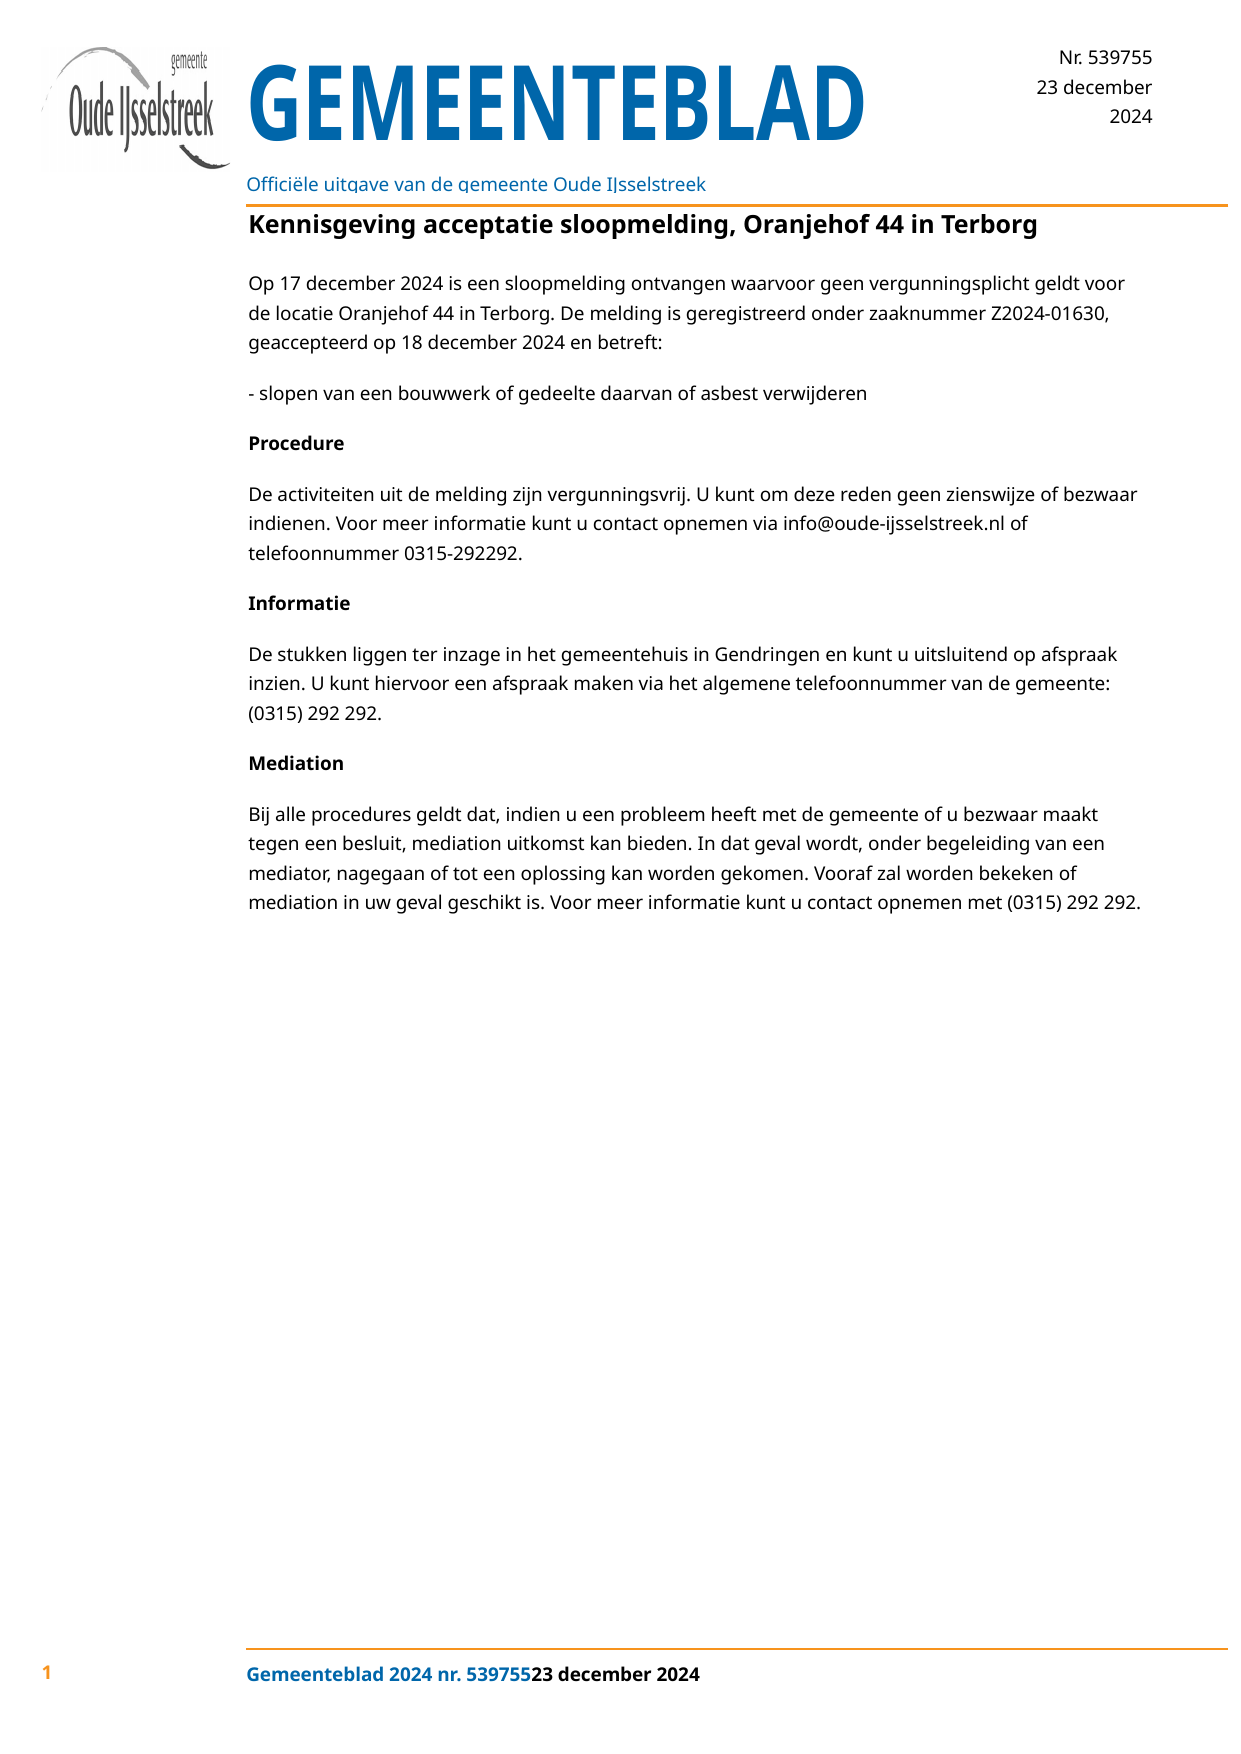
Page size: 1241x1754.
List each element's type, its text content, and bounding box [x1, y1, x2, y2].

text De stukken liggen ter inzage in het gemeentehuis in Gendringen en kunt u uitsluitend op afspraak inzien. U kunt hiervoor een afspraak maken via het algemene telefoonnummer van de gemeente: (0315) 292 292. [248, 641, 1152, 726]
text Op 17 december 2024 is een sloopmelding ontvangen waarvoor geen vergunningsplicht geldt voor de locatie Oranjehof 44 in Terborg. De melding is geregistreerd onder zaaknummer Z2024-01630, geaccepteerd op 18 december 2024 en betreft: [248, 270, 1152, 355]
text Procedure [248, 430, 1152, 456]
text - slopen van een bouwwerk of gedeelte daarvan of asbest verwijderen [248, 380, 1152, 406]
text Bij alle procedures geldt dat, indien u een probleem heeft met de gemeente of u bezwaar maakt tegen een besluit, mediation uitkomst kan bieden. In dat geval wordt, onder begeleiding van een mediator, nagegaan of tot een oplossing kan worden gekomen. Vooraf zal worden bekeken of mediation in uw geval geschikt is. Voor meer informatie kunt u contact opnemen met (0315) 292 292. [248, 801, 1152, 915]
text Mediation [248, 750, 1152, 776]
text De activiteiten uit de melding zijn vergunningsvrij. U kunt om deze reden geen zienswijze of bezwaar indienen. Voor meer informatie kunt u contact opnemen via info@oude-ijsselstreek.nl of telefoonnummer 0315-292292. [248, 481, 1152, 566]
text Kennisgeving acceptatie sloopmelding, Oranjehof 44 in Terborg [248, 207, 1152, 241]
picture [41, 47, 231, 172]
text Informatie [248, 590, 1152, 616]
